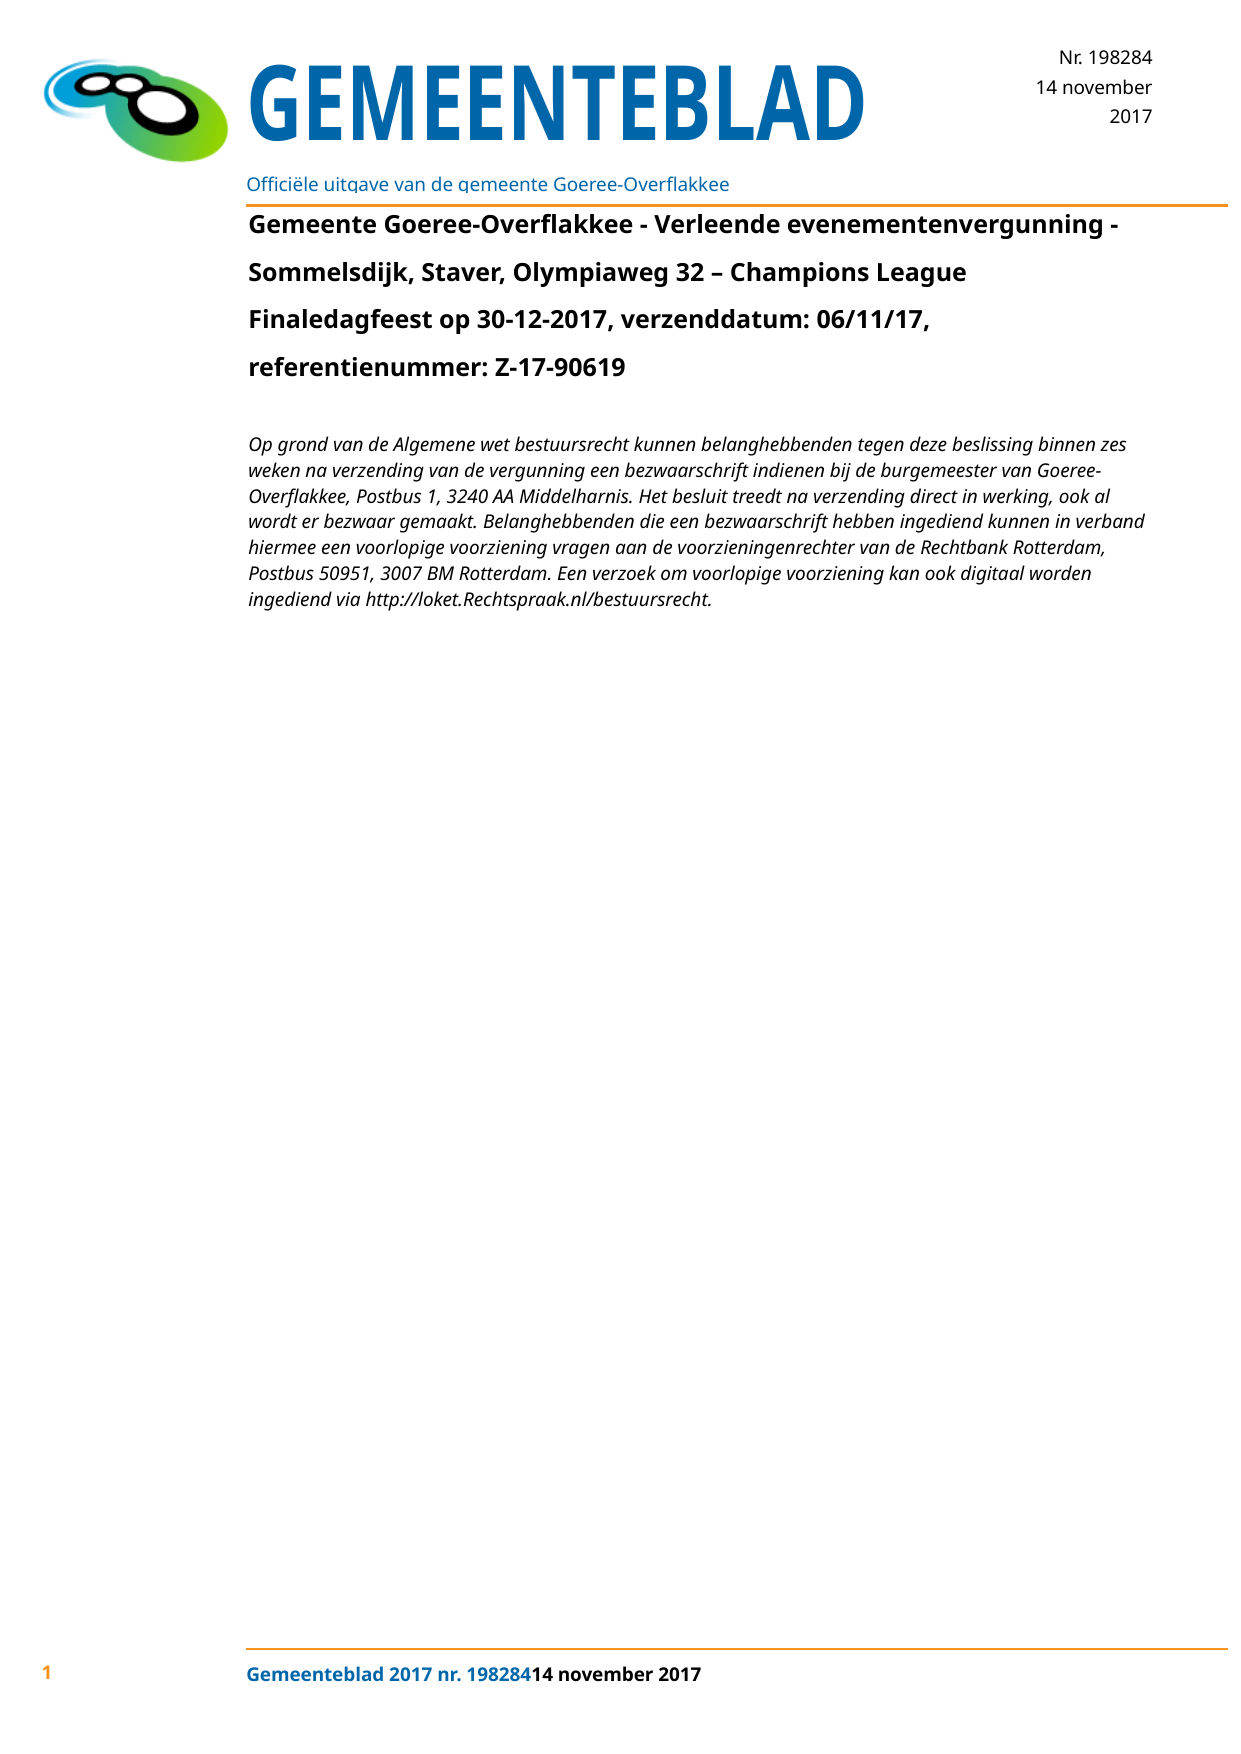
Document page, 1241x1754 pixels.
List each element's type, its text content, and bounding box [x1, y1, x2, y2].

picture [41, 47, 231, 172]
text Op grond van de Algemene wet bestuursrecht kunnen belanghebbenden tegen deze beslissing binnen zes weken na verzending van de vergunning een bezwaarschrift indienen bij de burgemeester van Goeree-Overflakkee, Postbus 1, 3240 AA Middelharnis. Het besluit treedt na verzending direct in werking, ook al wordt er bezwaar gemaakt. Belanghebbenden die een bezwaarschrift hebben ingediend kunnen in verband hiermee een voorlopige voorziening vragen aan de voorzieningenrechter van de Rechtbank Rotterdam, Postbus 50951, 3007 BM Rotterdam. Een verzoek om voorlopige voorziening kan ook digitaal worden ingediend via http://loket.Rechtspraak.nl/bestuursrecht. [248, 431, 1152, 611]
text Gemeente Goeree-Overflakkee - Verleende evenementenvergunning - Sommelsdijk, Staver, Olympiaweg 32 – Champions League Finaledagfeest op 30-12-2017, verzenddatum: 06/11/17, referentienummer: Z-17-90619 [248, 207, 1152, 384]
